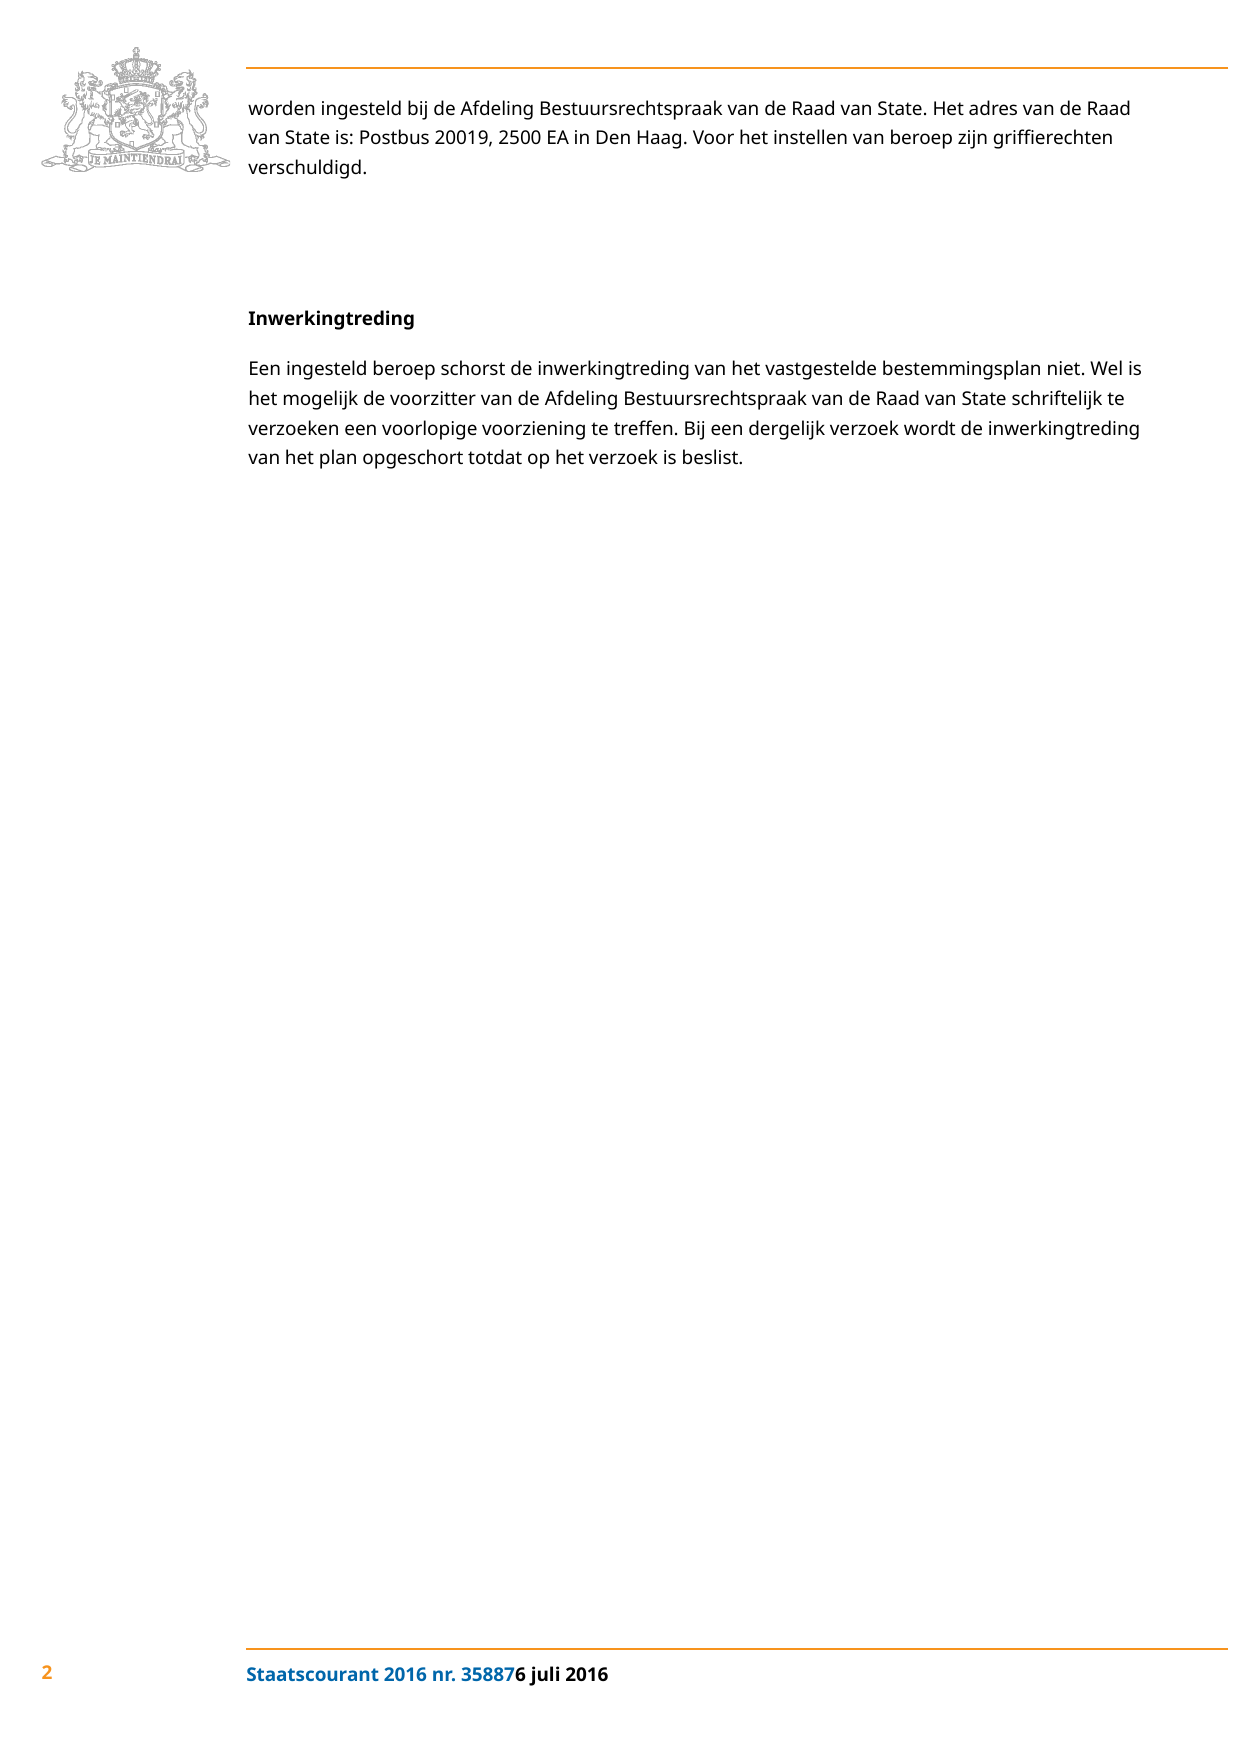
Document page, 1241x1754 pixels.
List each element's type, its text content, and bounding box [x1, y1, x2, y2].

picture [41, 47, 231, 172]
text worden ingesteld bij de Afdeling Bestuursrechtspraak van de Raad van State. Het adres van de Raad van State is: Postbus 20019, 2500 EA in Den Haag. Voor het instellen van beroep zijn griffierechten verschuldigd. [248, 95, 1152, 180]
text Inwerkingtreding [248, 305, 1152, 331]
text Een ingesteld beroep schorst de inwerkingtreding van het vastgestelde bestemmingsplan niet. Wel is het mogelijk de voorzitter van de Afdeling Bestuursrechtspraak van de Raad van State schriftelijk te verzoeken een voorlopige voorziening te treffen. Bij een dergelijk verzoek wordt de inwerkingtreding van het plan opgeschort totdat op het verzoek is beslist. [248, 356, 1152, 470]
